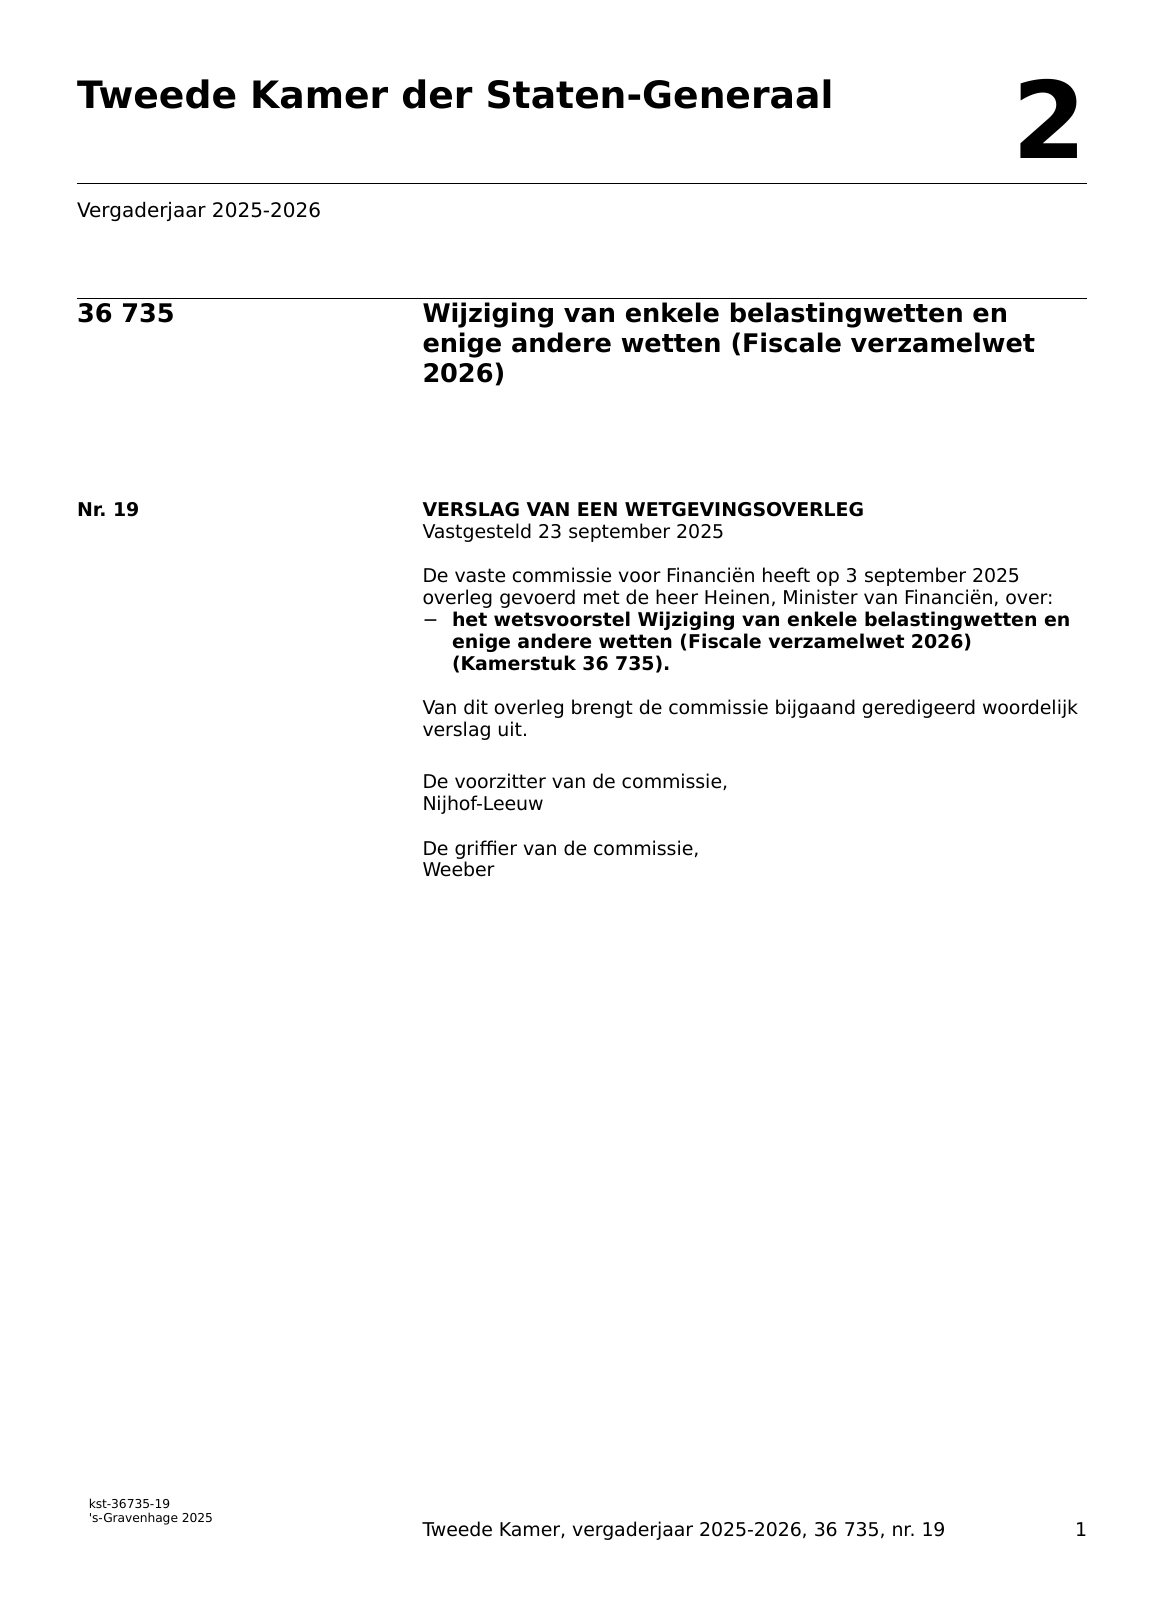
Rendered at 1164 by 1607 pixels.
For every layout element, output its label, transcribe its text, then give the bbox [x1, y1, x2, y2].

text De vaste commissie voor Financiën heeft op 3 september 2025 overleg gevoerd met de heer Heinen, Minister van Financiën, over: [422, 565, 1087, 609]
text − het wetsvoorstel Wijziging van enkele belastingwetten en enige andere wetten (Fiscale verzamelwet 2026) (Kamerstuk 36 735). [422, 609, 1087, 675]
text kst-36735-19 [88, 1497, 323, 1511]
subtitle Nr. 19 VERSLAG VAN EEN WETGEVINGSOVERLEG [77, 499, 1087, 521]
table_cell Vergaderjaar 2025-2026 [77, 184, 1087, 298]
text De griffier van de commissie, Weeber [422, 837, 1087, 881]
table_header Tweede Kamer der Staten-Generaal [77, 59, 886, 183]
subtitle 36 735 Wijziging van enkele belastingwetten en enige andere wetten (Fiscale verzamelwet 2026) [77, 299, 1087, 388]
text De voorzitter van de commissie, Nijhof-Leeuw [422, 771, 1087, 815]
text Vastgesteld 23 september 2025 [422, 521, 1087, 543]
text Van dit overleg brengt de commissie bijgaand geredigeerd woordelijk verslag uit. [422, 697, 1087, 741]
text 's-Gravenhage 2025 [88, 1511, 323, 1525]
table_header 2 [886, 59, 1087, 183]
